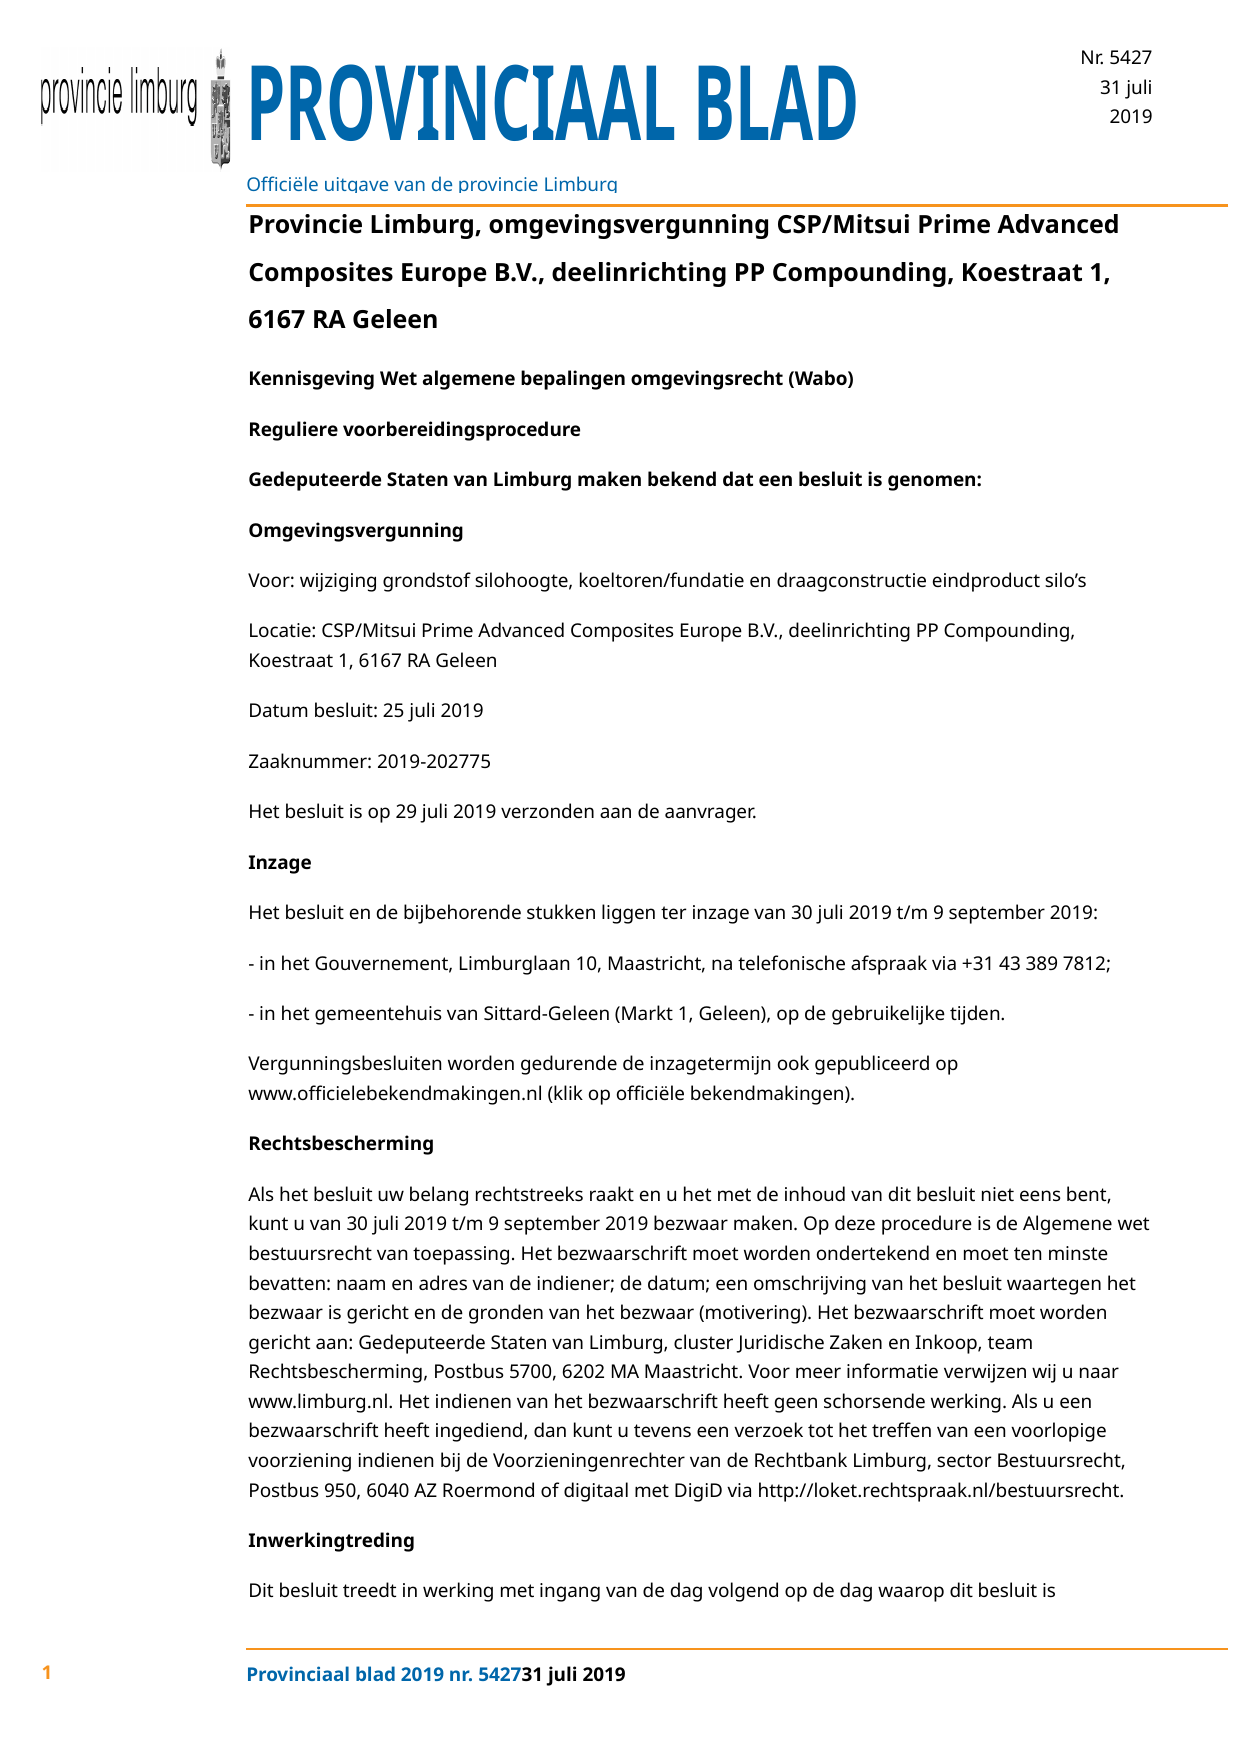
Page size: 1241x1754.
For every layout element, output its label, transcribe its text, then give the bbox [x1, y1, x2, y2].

text Het besluit is op 29 juli 2019 verzonden aan de aanvrager. [248, 798, 1152, 824]
text Omgevingsvergunning [248, 517, 1152, 542]
text Het besluit en de bijbehorende stukken liggen ter inzage van 30 juli 2019 t/m 9 september 2019: [248, 899, 1152, 925]
text Voor: wijziging grondstof silohoogte, koeltoren/fundatie en draagconstructie eindproduct silo’s [248, 567, 1152, 593]
text Kennisgeving Wet algemene bepalingen omgevingsrecht (Wabo) [248, 366, 1152, 391]
text Datum besluit: 25 juli 2019 [248, 698, 1152, 723]
text Als het besluit uw belang rechtstreeks raakt en u het met de inhoud van dit besluit niet eens bent, kunt u van 30 juli 2019 t/m 9 september 2019 bezwaar maken. Op deze procedure is de Algemene wet bestuursrecht van toepassing. Het bezwaarschrift moet worden ondertekend en moet ten minste bevatten: naam en adres van de indiener; de datum; een omschrijving van het besluit waartegen het bezwaar is gericht en de gronden van het bezwaar (motivering). Het bezwaarschrift moet worden gericht aan: Gedeputeerde Staten van Limburg, cluster Juridische Zaken en Inkoop, team Rechtsbescherming, Postbus 5700, 6202 MA Maastricht. Voor meer informatie verwijzen wij u naar www.limburg.nl. Het indienen van het bezwaarschrift heeft geen schorsende werking. Als u een bezwaarschrift heeft ingediend, dan kunt u tevens een verzoek tot het treffen van een voorlopige voorziening indienen bij de Voorzieningenrechter van de Rechtbank Limburg, sector Bestuursrecht, Postbus 950, 6040 AZ Roermond of digitaal met DigiD via http://loket.rechtspraak.nl/bestuursrecht. [248, 1181, 1152, 1502]
text Inzage [248, 849, 1152, 874]
text Reguliere voorbereidingsprocedure [248, 416, 1152, 442]
text Gedeputeerde Staten van Limburg maken bekend dat een besluit is genomen: [248, 466, 1152, 492]
picture [41, 47, 231, 172]
text Locatie: CSP/Mitsui Prime Advanced Composites Europe B.V., deelinrichting PP Compounding, Koestraat 1, 6167 RA Geleen [248, 618, 1152, 673]
text Inwerkingtreding [248, 1527, 1152, 1553]
text Vergunningsbesluiten worden gedurende de inzagetermijn ook gepubliceerd op www.officielebekendmakingen.nl (klik op officiële bekendmakingen). [248, 1051, 1152, 1106]
text Rechtsbescherming [248, 1131, 1152, 1156]
text - in het Gouvernement, Limburglaan 10, Maastricht, na telefonische afspraak via +31 43 389 7812; [248, 950, 1152, 975]
text Dit besluit treedt in werking met ingang van de dag volgend op de dag waarop dit besluit is [248, 1578, 1152, 1603]
text - in het gemeentehuis van Sittard-Geleen (Markt 1, Geleen), op de gebruikelijke tijden. [248, 1000, 1152, 1026]
text Provincie Limburg, omgevingsvergunning CSP/Mitsui Prime Advanced Composites Europe B.V., deelinrichting PP Compounding, Koestraat 1, 6167 RA Geleen [248, 207, 1152, 336]
text Zaaknummer: 2019-202775 [248, 748, 1152, 774]
